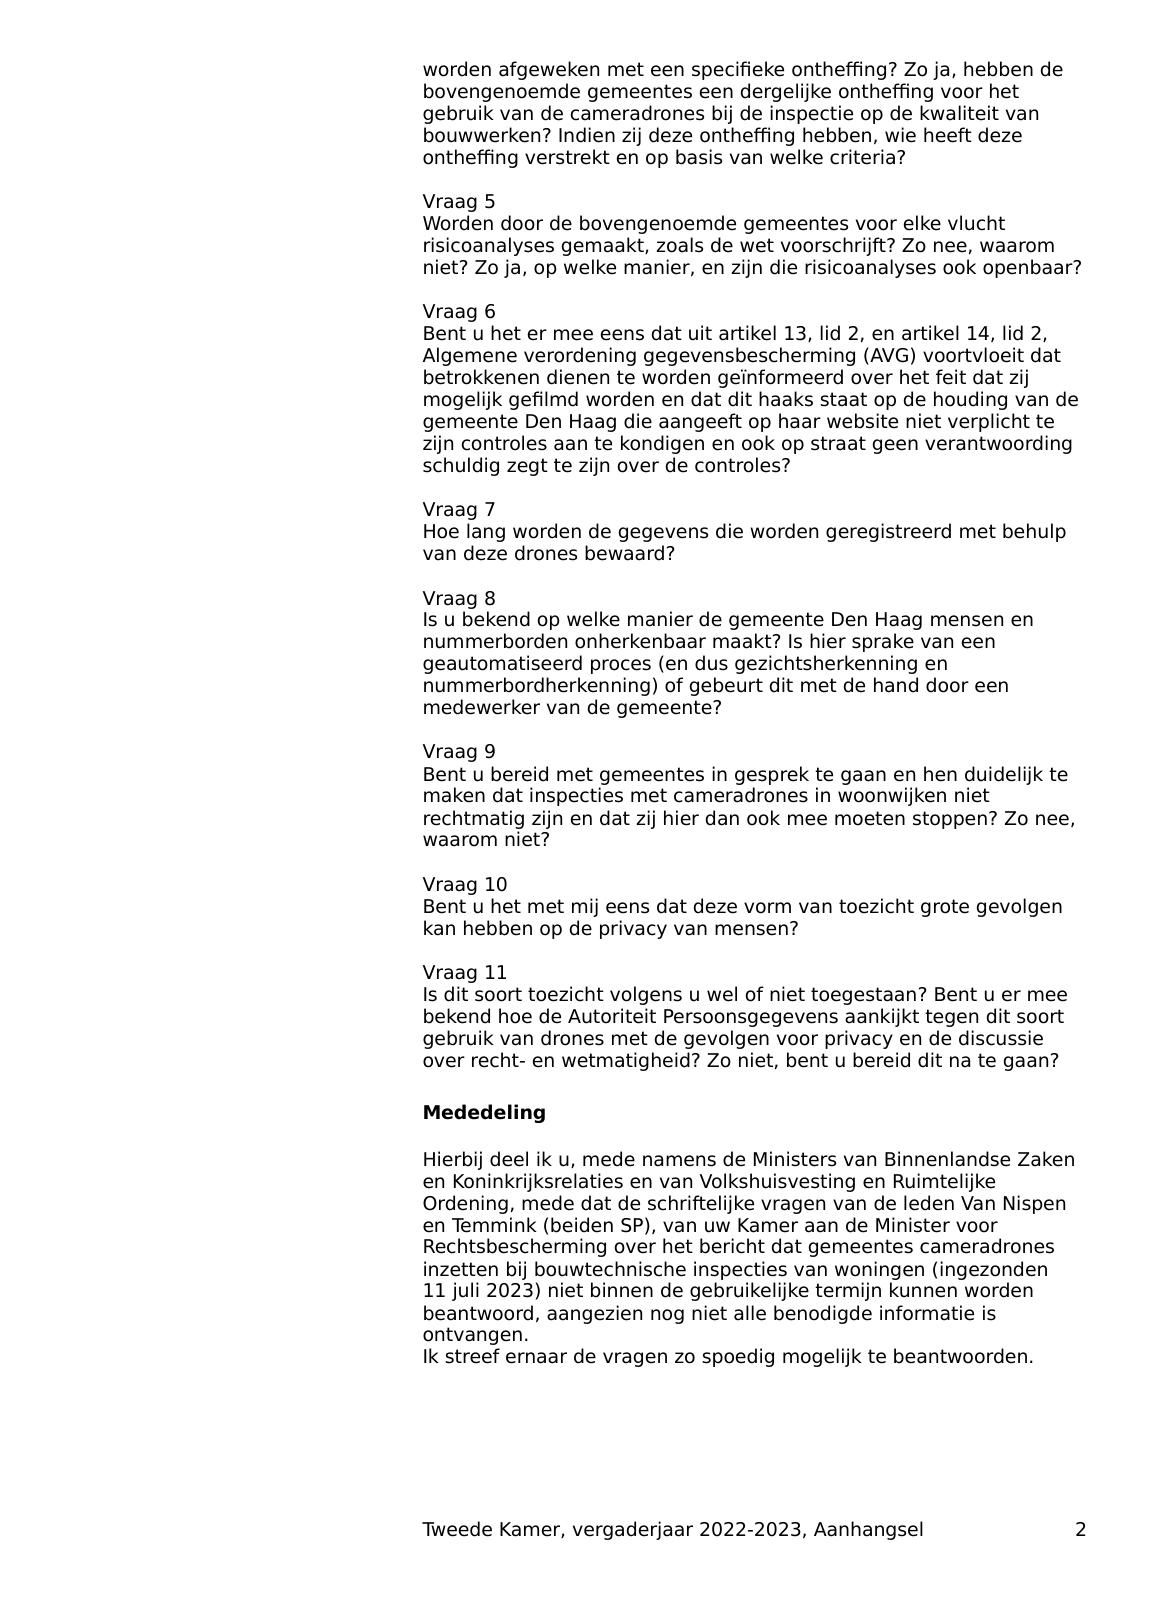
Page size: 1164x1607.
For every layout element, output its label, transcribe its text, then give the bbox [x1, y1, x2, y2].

text Vraag 9 [422, 741, 1087, 763]
text Hierbij deel ik u, mede namens de Ministers van Binnenlandse Zaken en Koninkrijksrelaties en van Volkshuisvesting en Ruimtelijke Ordening, mede dat de schriftelijke vragen van de leden Van Nispen en Temmink (beiden SP), van uw Kamer aan de Minister voor Rechtsbescherming over het bericht dat gemeentes cameradrones inzetten bij bouwtechnische inspecties van woningen (ingezonden 11 juli 2023) niet binnen de gebruikelijke termijn kunnen worden beantwoord, aangezien nog niet alle benodigde informatie is ontvangen. [422, 1148, 1087, 1346]
text Worden door de bovengenoemde gemeentes voor elke vlucht risicoanalyses gemaakt, zoals de wet voorschrijft? Zo nee, waarom niet? Zo ja, op welke manier, en zijn die risicoanalyses ook openbaar? [422, 213, 1087, 279]
text Bent u bereid met gemeentes in gesprek te gaan en hen duidelijk te maken dat inspecties met cameradrones in woonwijken niet rechtmatig zijn en dat zij hier dan ook mee moeten stoppen? Zo nee, waarom niet? [422, 763, 1087, 851]
text Bent u het met mij eens dat deze vorm van toezicht grote gevolgen kan hebben op de privacy van mensen? [422, 896, 1087, 939]
subtitle Mededeling [422, 1102, 1087, 1123]
text Vraag 10 [422, 873, 1087, 896]
text Vraag 7 [422, 499, 1087, 521]
text Vraag 6 [422, 301, 1087, 323]
text Ik streef ernaar de vragen zo spoedig mogelijk te beantwoorden. [422, 1346, 1087, 1368]
text worden afgeweken met een specifieke ontheffing? Zo ja, hebben de bovengenoemde gemeentes een dergelijke ontheffing voor het gebruik van de cameradrones bij de inspectie op de kwaliteit van bouwwerken? Indien zij deze ontheffing hebben, wie heeft deze ontheffing verstrekt en op basis van welke criteria? [422, 59, 1087, 169]
text Vraag 11 [422, 962, 1087, 984]
text Hoe lang worden de gegevens die worden geregistreerd met behulp van deze drones bewaard? [422, 521, 1087, 565]
text Bent u het er mee eens dat uit artikel 13, lid 2, en artikel 14, lid 2, Algemene verordening gegevensbescherming (AVG) voortvloeit dat betrokkenen dienen te worden geïnformeerd over het feit dat zij mogelijk gefilmd worden en dat dit haaks staat op de houding van de gemeente Den Haag die aangeeft op haar website niet verplicht te zijn controles aan te kondigen en ook op straat geen verantwoording schuldig zegt te zijn over de controles? [422, 323, 1087, 477]
text Is dit soort toezicht volgens u wel of niet toegestaan? Bent u er mee bekend hoe de Autoriteit Persoonsgegevens aankijkt tegen dit soort gebruik van drones met de gevolgen voor privacy en de discussie over recht- en wetmatigheid? Zo niet, bent u bereid dit na te gaan? [422, 984, 1087, 1072]
text Is u bekend op welke manier de gemeente Den Haag mensen en nummerborden onherkenbaar maakt? Is hier sprake van een geautomatiseerd proces (en dus gezichtsherkenning en nummerbordherkenning) of gebeurt dit met de hand door een medewerker van de gemeente? [422, 609, 1087, 719]
text Vraag 8 [422, 587, 1087, 609]
text Vraag 5 [422, 191, 1087, 213]
